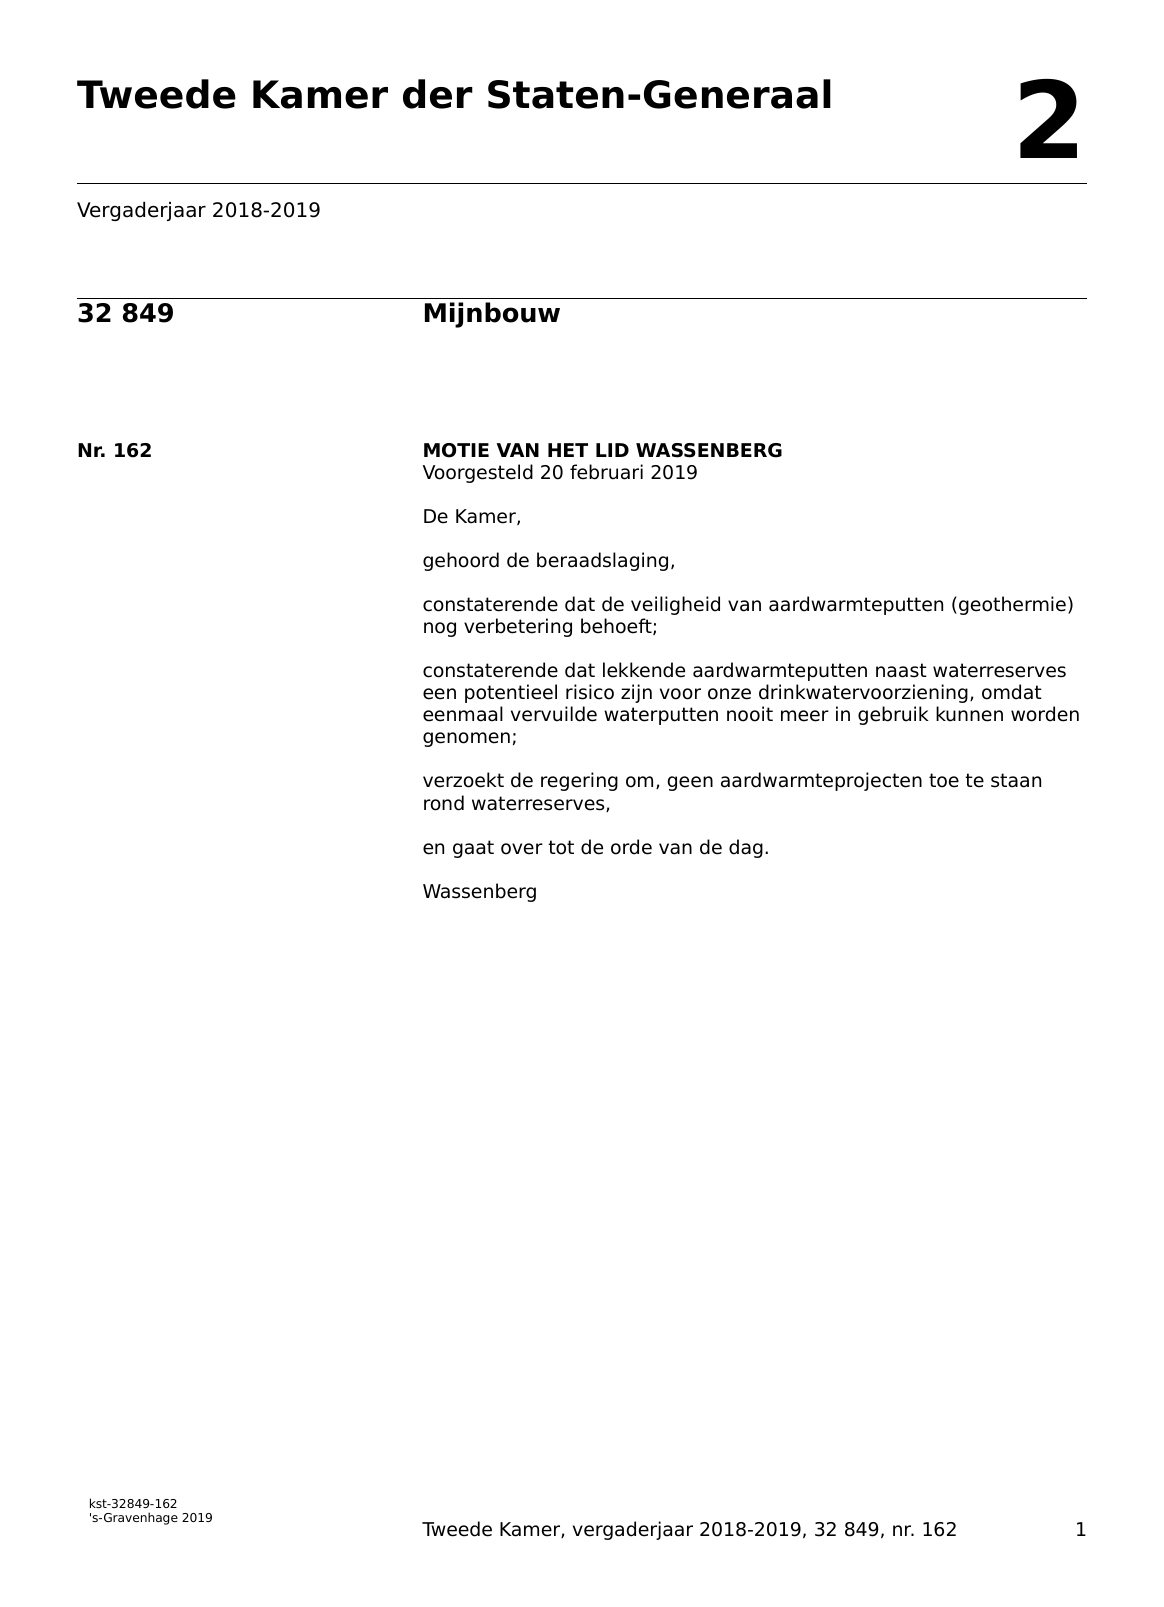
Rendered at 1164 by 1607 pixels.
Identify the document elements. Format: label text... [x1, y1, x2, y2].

text Wassenberg [422, 881, 1087, 903]
table_cell Vergaderjaar 2018-2019 [77, 184, 1087, 298]
text verzoekt de regering om, geen aardwarmteprojecten toe te staan rond waterreserves, [422, 770, 1087, 814]
text gehoord de beraadslaging, [422, 550, 1087, 572]
text 's-Gravenhage 2019 [88, 1511, 323, 1525]
text en gaat over tot de orde van de dag. [422, 837, 1087, 858]
subtitle Nr. 162 MOTIE VAN HET LID WASSENBERG [77, 440, 1087, 462]
text Voorgesteld 20 februari 2019 [422, 462, 1087, 484]
table_header Tweede Kamer der Staten-Generaal [77, 59, 886, 183]
text constaterende dat lekkende aardwarmteputten naast waterreserves een potentieel risico zijn voor onze drinkwatervoorziening, omdat eenmaal vervuilde waterputten nooit meer in gebruik kunnen worden genomen; [422, 660, 1087, 748]
text kst-32849-162 [88, 1497, 323, 1511]
table_header 2 [886, 59, 1087, 183]
text constaterende dat de veiligheid van aardwarmteputten (geothermie) nog verbetering behoeft; [422, 594, 1087, 638]
text De Kamer, [422, 506, 1087, 528]
subtitle 32 849 Mijnbouw [77, 299, 1087, 329]
